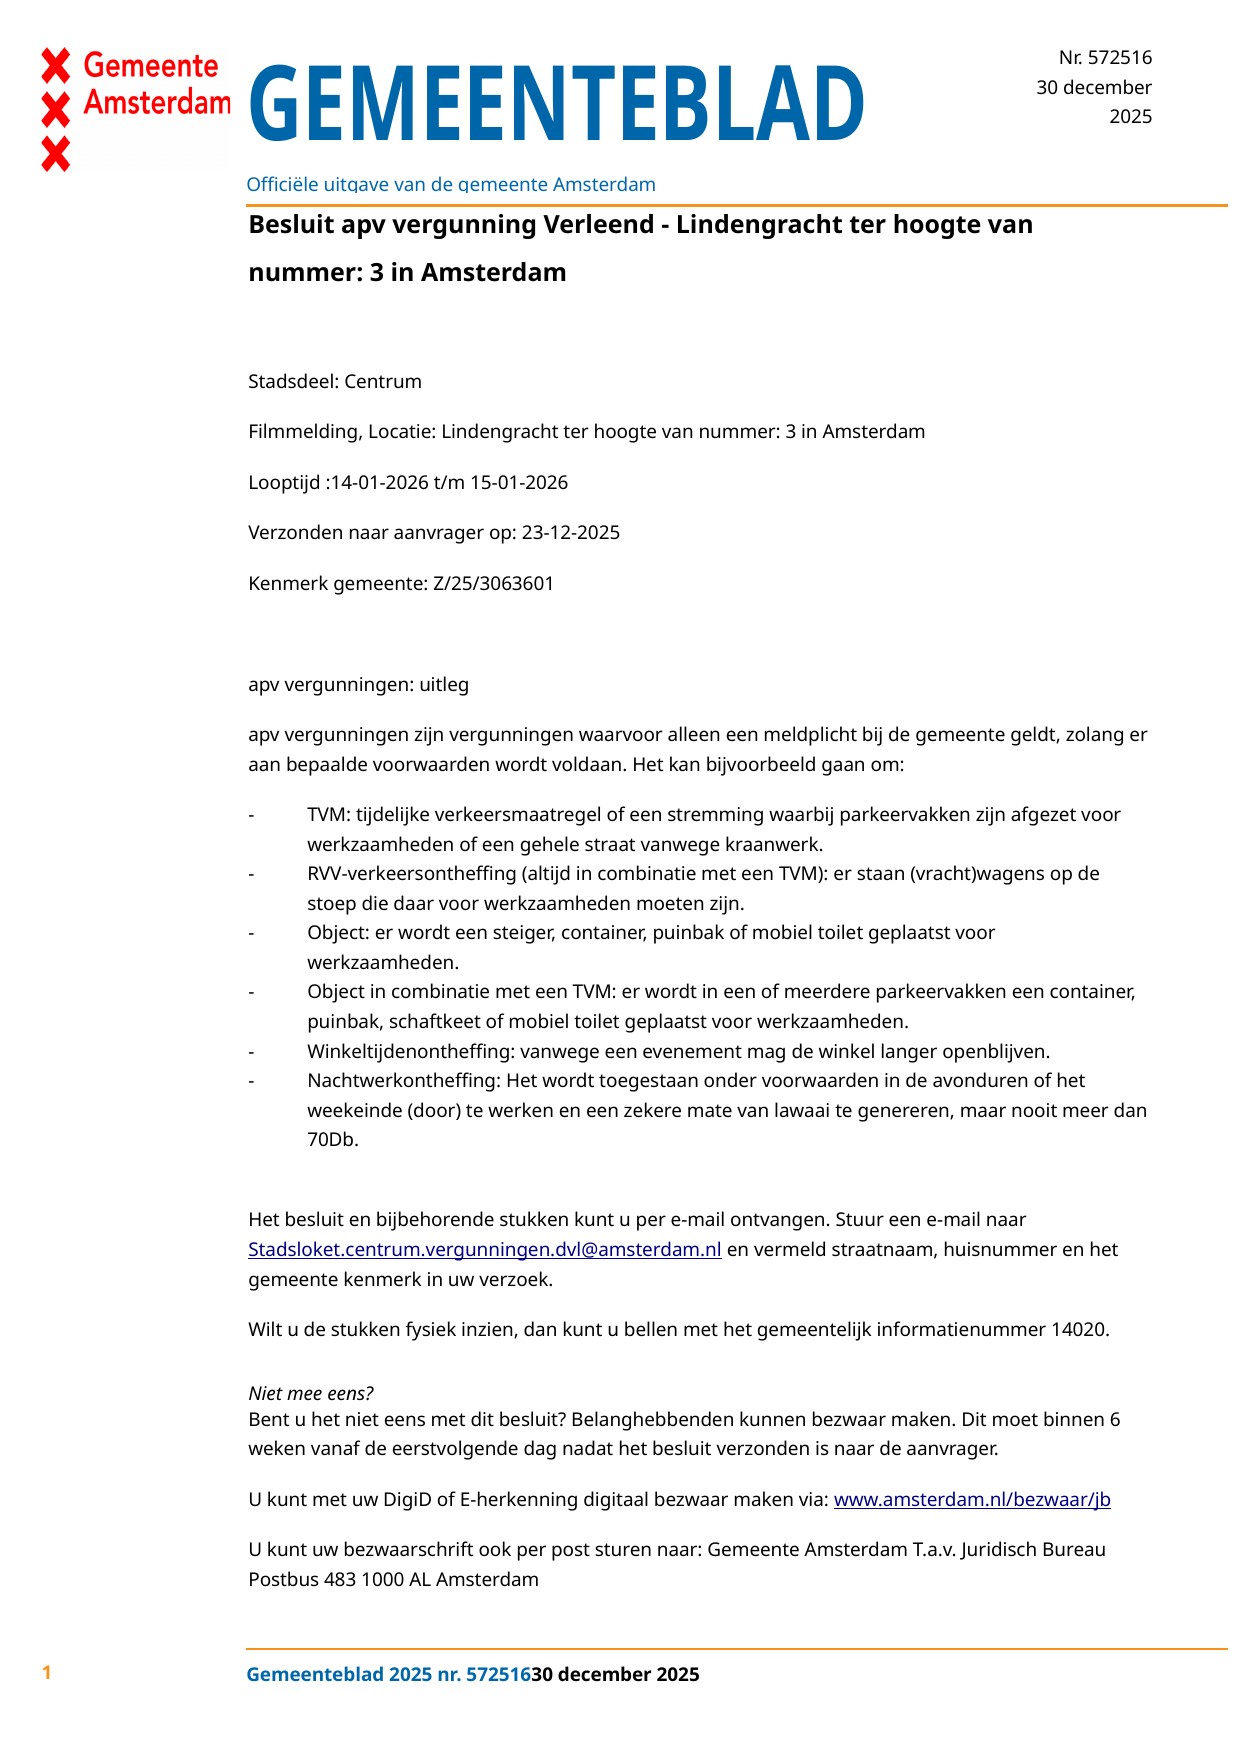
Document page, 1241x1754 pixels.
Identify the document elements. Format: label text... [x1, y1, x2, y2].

text Filmmelding, Locatie: Lindengracht ter hoogte van nummer: 3 in Amsterdam [248, 419, 1152, 444]
text Besluit apv vergunning Verleend - Lindengracht ter hoogte van nummer: 3 in Amsterdam [248, 207, 1152, 288]
text Looptijd :14-01-2026 t/m 15-01-2026 [248, 469, 1152, 495]
text apv vergunningen: uitleg [248, 671, 1152, 697]
text Het besluit en bijbehorende stukken kunt u per e-mail ontvangen. Stuur een e-mail naar Stadsloket.centrum.vergunningen.dvl@amsterdam.nl en vermeld straatnaam, huisnummer en het gemeente kenmerk in uw verzoek. [248, 1207, 1152, 1292]
text U kunt uw bezwaarschrift ook per post sturen naar: Gemeente Amsterdam T.a.v. Juridisch Bureau Postbus 483 1000 AL Amsterdam [248, 1536, 1152, 1592]
list TVM: tijdelijke verkeersmaatregel of een stremming waarbij parkeervakken zijn afgezet voor werkzaamheden of een gehele straat vanwege kraanwerk. [248, 801, 1152, 857]
list Winkeltijdenontheffing: vanwege een evenement mag de winkel langer openblijven. [248, 1038, 1152, 1064]
text Kenmerk gemeente: Z/25/3063601 [248, 570, 1152, 596]
text Verzonden naar aanvrager op: 23-12-2025 [248, 519, 1152, 545]
text apv vergunningen zijn vergunningen waarvoor alleen een meldplicht bij de gemeente geldt, zolang er aan bepaalde voorwaarden wordt voldaan. Het kan bijvoorbeeld gaan om: [248, 721, 1152, 777]
text Niet mee eens? [248, 1380, 1152, 1406]
list RVV-verkeersontheffing (altijd in combinatie met een TVM): er staan (vracht)wagens op de stoep die daar voor werkzaamheden moeten zijn. [248, 860, 1152, 916]
text U kunt met uw DigiD of E-herkenning digitaal bezwaar maken via: www.amsterdam.nl/bezwaar/jb [248, 1486, 1152, 1512]
list Object in combinatie met een TVM: er wordt in een of meerdere parkeervakken een container, puinbak, schaftkeet of mobiel toilet geplaatst voor werkzaamheden. [248, 979, 1152, 1034]
list Object: er wordt een steiger, container, puinbak of mobiel toilet geplaatst voor werkzaamheden. [248, 919, 1152, 975]
text Wilt u de stukken fysiek inzien, dan kunt u bellen met het gemeentelijk informatienummer 14020. [248, 1316, 1152, 1342]
text Bent u het niet eens met dit besluit? Belanghebbenden kunnen bezwaar maken. Dit moet binnen 6 weken vanaf de eerstvolgende dag nadat het besluit verzonden is naar de aanvrager. [248, 1406, 1152, 1461]
list Nachtwerkontheffing: Het wordt toegestaan onder voorwaarden in de avonduren of het weekeinde (door) te werken en een zekere mate van lawaai te genereren, maar nooit meer dan 70Db. [248, 1067, 1152, 1152]
text Stadsdeel: Centrum [248, 368, 1152, 394]
picture [41, 47, 231, 172]
